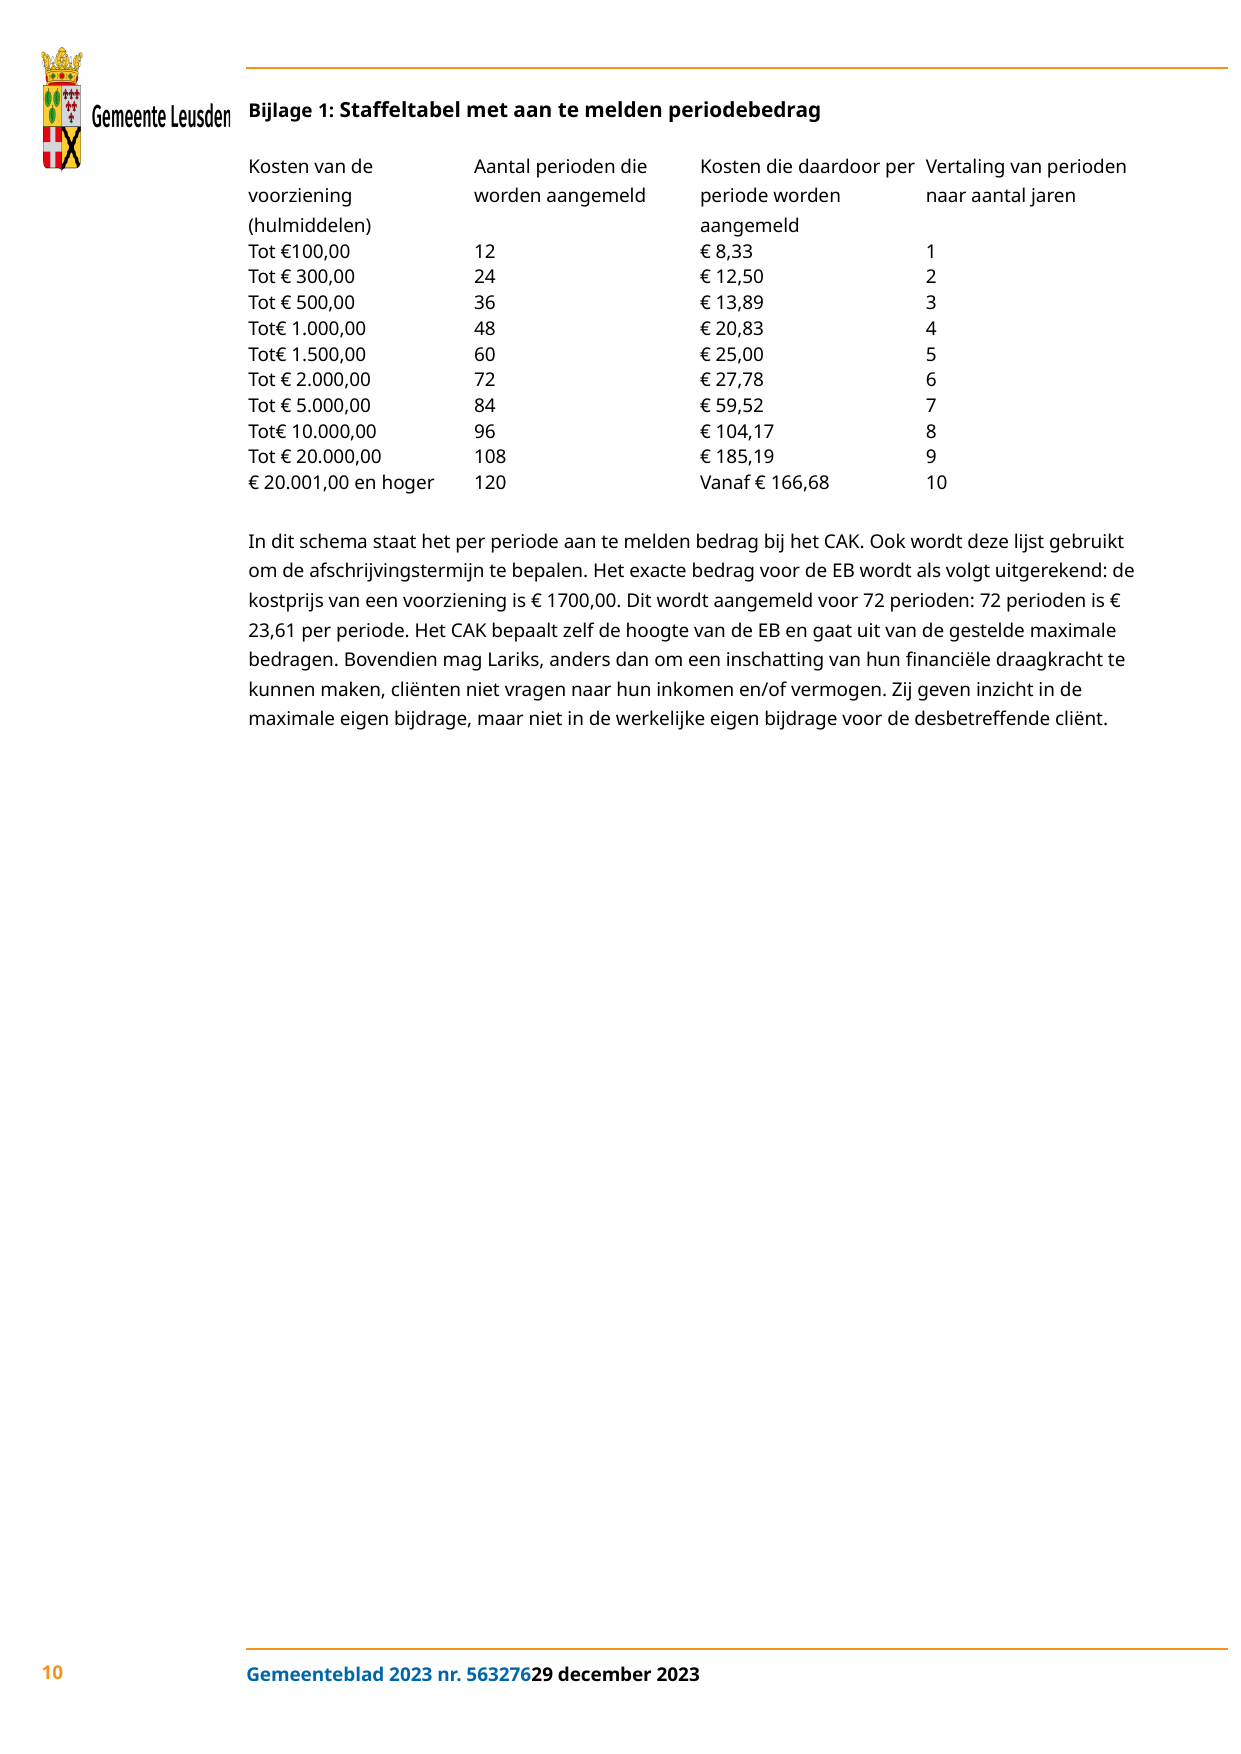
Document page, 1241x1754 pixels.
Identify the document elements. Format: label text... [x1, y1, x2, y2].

table_cell Tot€ 10.000,00 [248, 418, 474, 444]
table_cell 10 [926, 470, 1152, 495]
table_cell Tot€ 1.500,00 [248, 341, 474, 367]
text Bijlage 1: Staffeltabel met aan te melden periodebedrag [248, 95, 1152, 123]
table_header Kosten van de voorziening (hulmiddelen) [248, 153, 474, 238]
table_cell 3 [926, 289, 1152, 315]
table_header Vertaling van perioden naar aantal jaren [926, 153, 1152, 238]
table_cell Tot€ 1.000,00 [248, 315, 474, 341]
table_cell 60 [474, 341, 700, 367]
table_cell 96 [474, 418, 700, 444]
table_cell € 20.001,00 en hoger [248, 470, 474, 495]
table_cell Tot €100,00 [248, 238, 474, 264]
table_cell Tot € 300,00 [248, 264, 474, 289]
table_cell 24 [474, 264, 700, 289]
table_cell € 25,00 [700, 341, 926, 367]
table_cell 8 [926, 418, 1152, 444]
table_cell 108 [474, 444, 700, 469]
table_cell 36 [474, 289, 700, 315]
table_cell € 59,52 [700, 392, 926, 418]
table_cell 2 [926, 264, 1152, 289]
table_cell € 185,19 [700, 444, 926, 469]
table_cell € 104,17 [700, 418, 926, 444]
table_cell 84 [474, 392, 700, 418]
table_cell 7 [926, 392, 1152, 418]
table_cell 9 [926, 444, 1152, 469]
table_cell Tot € 20.000,00 [248, 444, 474, 469]
table_cell € 20,83 [700, 315, 926, 341]
table_cell € 13,89 [700, 289, 926, 315]
table_cell Tot € 500,00 [248, 289, 474, 315]
table_cell € 12,50 [700, 264, 926, 289]
table_cell 5 [926, 341, 1152, 367]
table_cell Tot € 2.000,00 [248, 367, 474, 392]
table_header Aantal perioden die worden aangemeld [474, 153, 700, 238]
table_cell 4 [926, 315, 1152, 341]
table_cell 72 [474, 367, 700, 392]
picture [41, 47, 231, 172]
table_cell € 8,33 [700, 238, 926, 264]
text In dit schema staat het per periode aan te melden bedrag bij het CAK. Ook wordt deze lijst gebruikt om de afschrijvingstermijn te bepalen. Het exacte bedrag voor de EB wordt als volgt uitgerekend: de kostprijs van een voorziening is € 1700,00. Dit wordt aangemeld voor 72 perioden: 72 perioden is € 23,61 per periode. Het CAK bepaalt zelf de hoogte van de EB en gaat uit van de gestelde maximale bedragen. Bovendien mag Lariks, anders dan om een inschatting van hun financiële draagkracht te kunnen maken, cliënten niet vragen naar hun inkomen en/of vermogen. Zij geven inzicht in de maximale eigen bijdrage, maar niet in de werkelijke eigen bijdrage voor de desbetreffende cliënt. [248, 528, 1152, 731]
table_cell 48 [474, 315, 700, 341]
table_cell 12 [474, 238, 700, 264]
table_cell 6 [926, 367, 1152, 392]
table_header Kosten die daardoor per periode worden aangemeld [700, 153, 926, 238]
table_cell 1 [926, 238, 1152, 264]
table_cell Tot € 5.000,00 [248, 392, 474, 418]
table_cell Vanaf € 166,68 [700, 470, 926, 495]
table_cell 120 [474, 470, 700, 495]
table_cell € 27,78 [700, 367, 926, 392]
